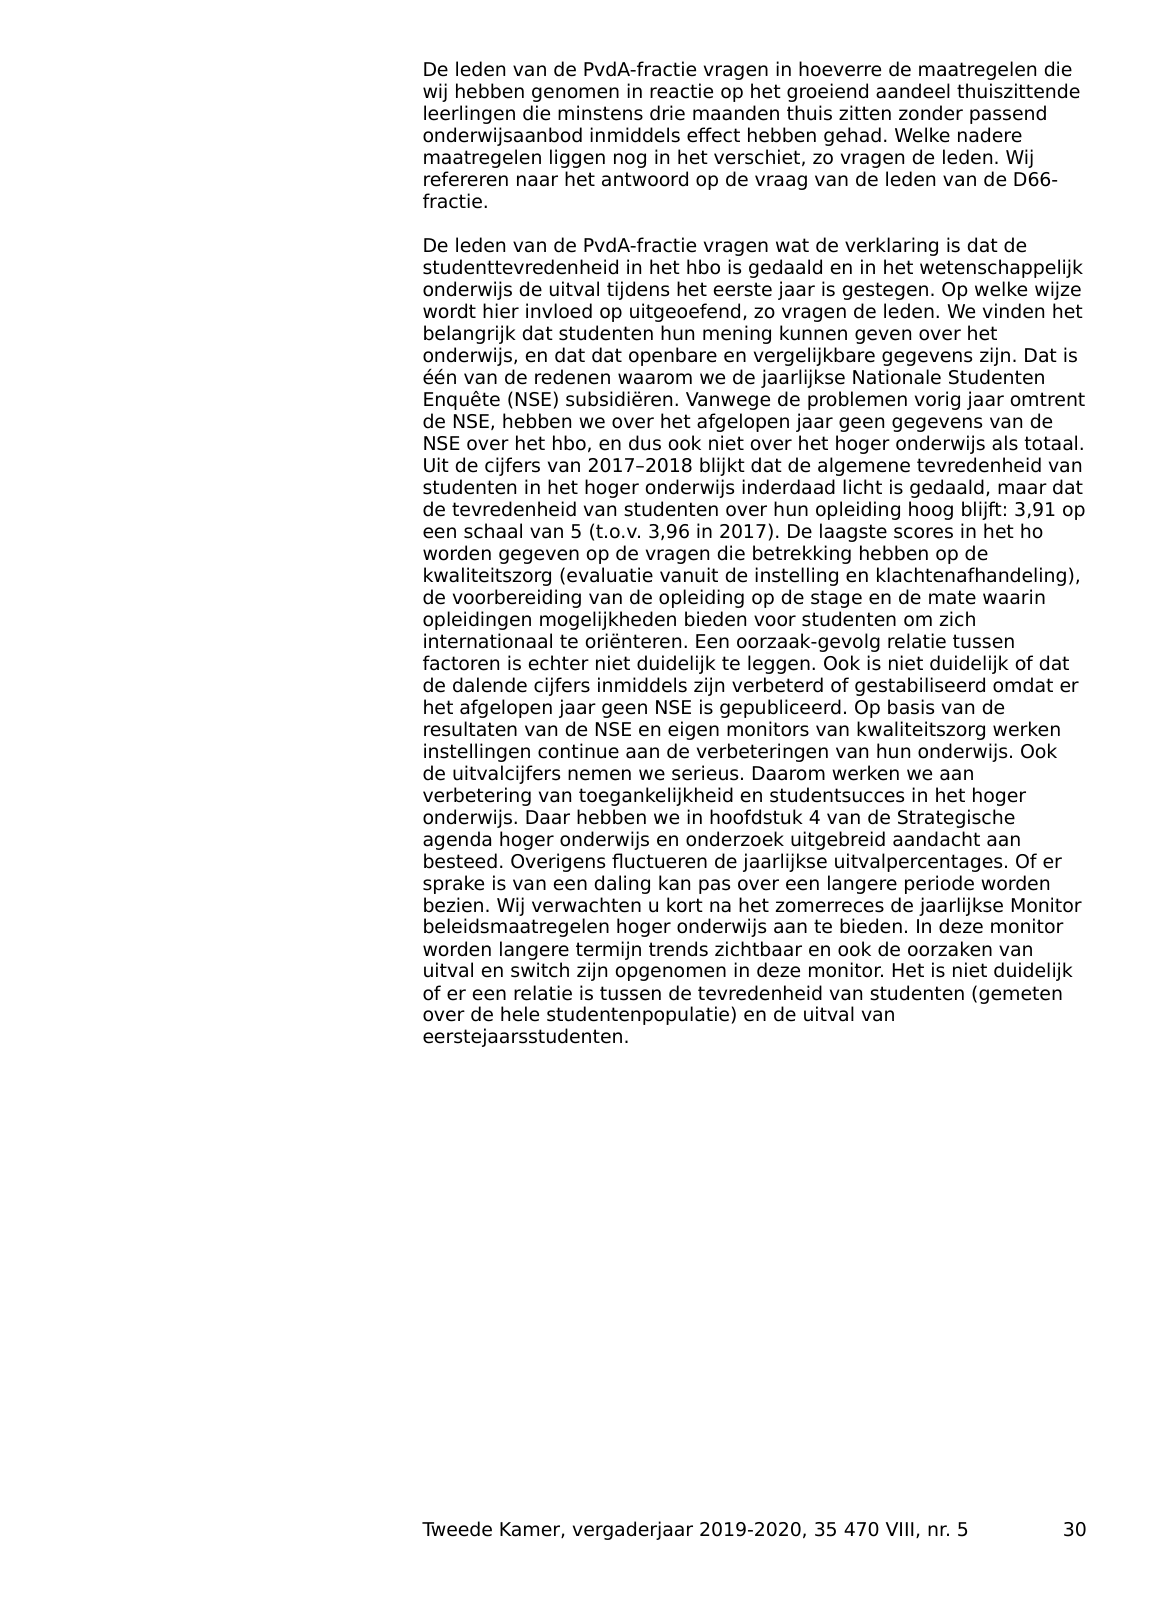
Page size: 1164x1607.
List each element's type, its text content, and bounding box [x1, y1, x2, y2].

text De leden van de PvdA-fractie vragen wat de verklaring is dat de studenttevredenheid in het hbo is gedaald en in het wetenschappelijk onderwijs de uitval tijdens het eerste jaar is gestegen. Op welke wijze wordt hier invloed op uitgeoefend, zo vragen de leden. We vinden het belangrijk dat studenten hun mening kunnen geven over het onderwijs, en dat dat openbare en vergelijkbare gegevens zijn. Dat is één van de redenen waarom we de jaarlijkse Nationale Studenten Enquête (NSE) subsidiëren. Vanwege de problemen vorig jaar omtrent de NSE, hebben we over het afgelopen jaar geen gegevens van de NSE over het hbo, en dus ook niet over het hoger onderwijs als totaal. Uit de cijfers van 2017–2018 blijkt dat de algemene tevredenheid van studenten in het hoger onderwijs inderdaad licht is gedaald, maar dat de tevredenheid van studenten over hun opleiding hoog blijft: 3,91 op een schaal van 5 (t.o.v. 3,96 in 2017). De laagste scores in het ho worden gegeven op de vragen die betrekking hebben op de kwaliteitszorg (evaluatie vanuit de instelling en klachtenafhandeling), de voorbereiding van de opleiding op de stage en de mate waarin opleidingen mogelijkheden bieden voor studenten om zich internationaal te oriënteren. Een oorzaak-gevolg relatie tussen factoren is echter niet duidelijk te leggen. Ook is niet duidelijk of dat de dalende cijfers inmiddels zijn verbeterd of gestabiliseerd omdat er het afgelopen jaar geen NSE is gepubliceerd. Op basis van de resultaten van de NSE en eigen monitors van kwaliteitszorg werken instellingen continue aan de verbeteringen van hun onderwijs. Ook de uitvalcijfers nemen we serieus. Daarom werken we aan verbetering van toegankelijkheid en studentsucces in het hoger onderwijs. Daar hebben we in hoofdstuk 4 van de Strategische agenda hoger onderwijs en onderzoek uitgebreid aandacht aan besteed. Overigens fluctueren de jaarlijkse uitvalpercentages. Of er sprake is van een daling kan pas over een langere periode worden bezien. Wij verwachten u kort na het zomerreces de jaarlijkse Monitor beleidsmaatregelen hoger onderwijs aan te bieden. In deze monitor worden langere termijn trends zichtbaar en ook de oorzaken van uitval en switch zijn opgenomen in deze monitor. Het is niet duidelijk of er een relatie is tussen de tevredenheid van studenten (gemeten over de hele studentenpopulatie) en de uitval van eerstejaarsstudenten. [422, 235, 1087, 1048]
text De leden van de PvdA-fractie vragen in hoeverre de maatregelen die wij hebben genomen in reactie op het groeiend aandeel thuiszittende leerlingen die minstens drie maanden thuis zitten zonder passend onderwijsaanbod inmiddels effect hebben gehad. Welke nadere maatregelen liggen nog in het verschiet, zo vragen de leden. Wij refereren naar het antwoord op de vraag van de leden van de D66-fractie. [422, 59, 1087, 213]
